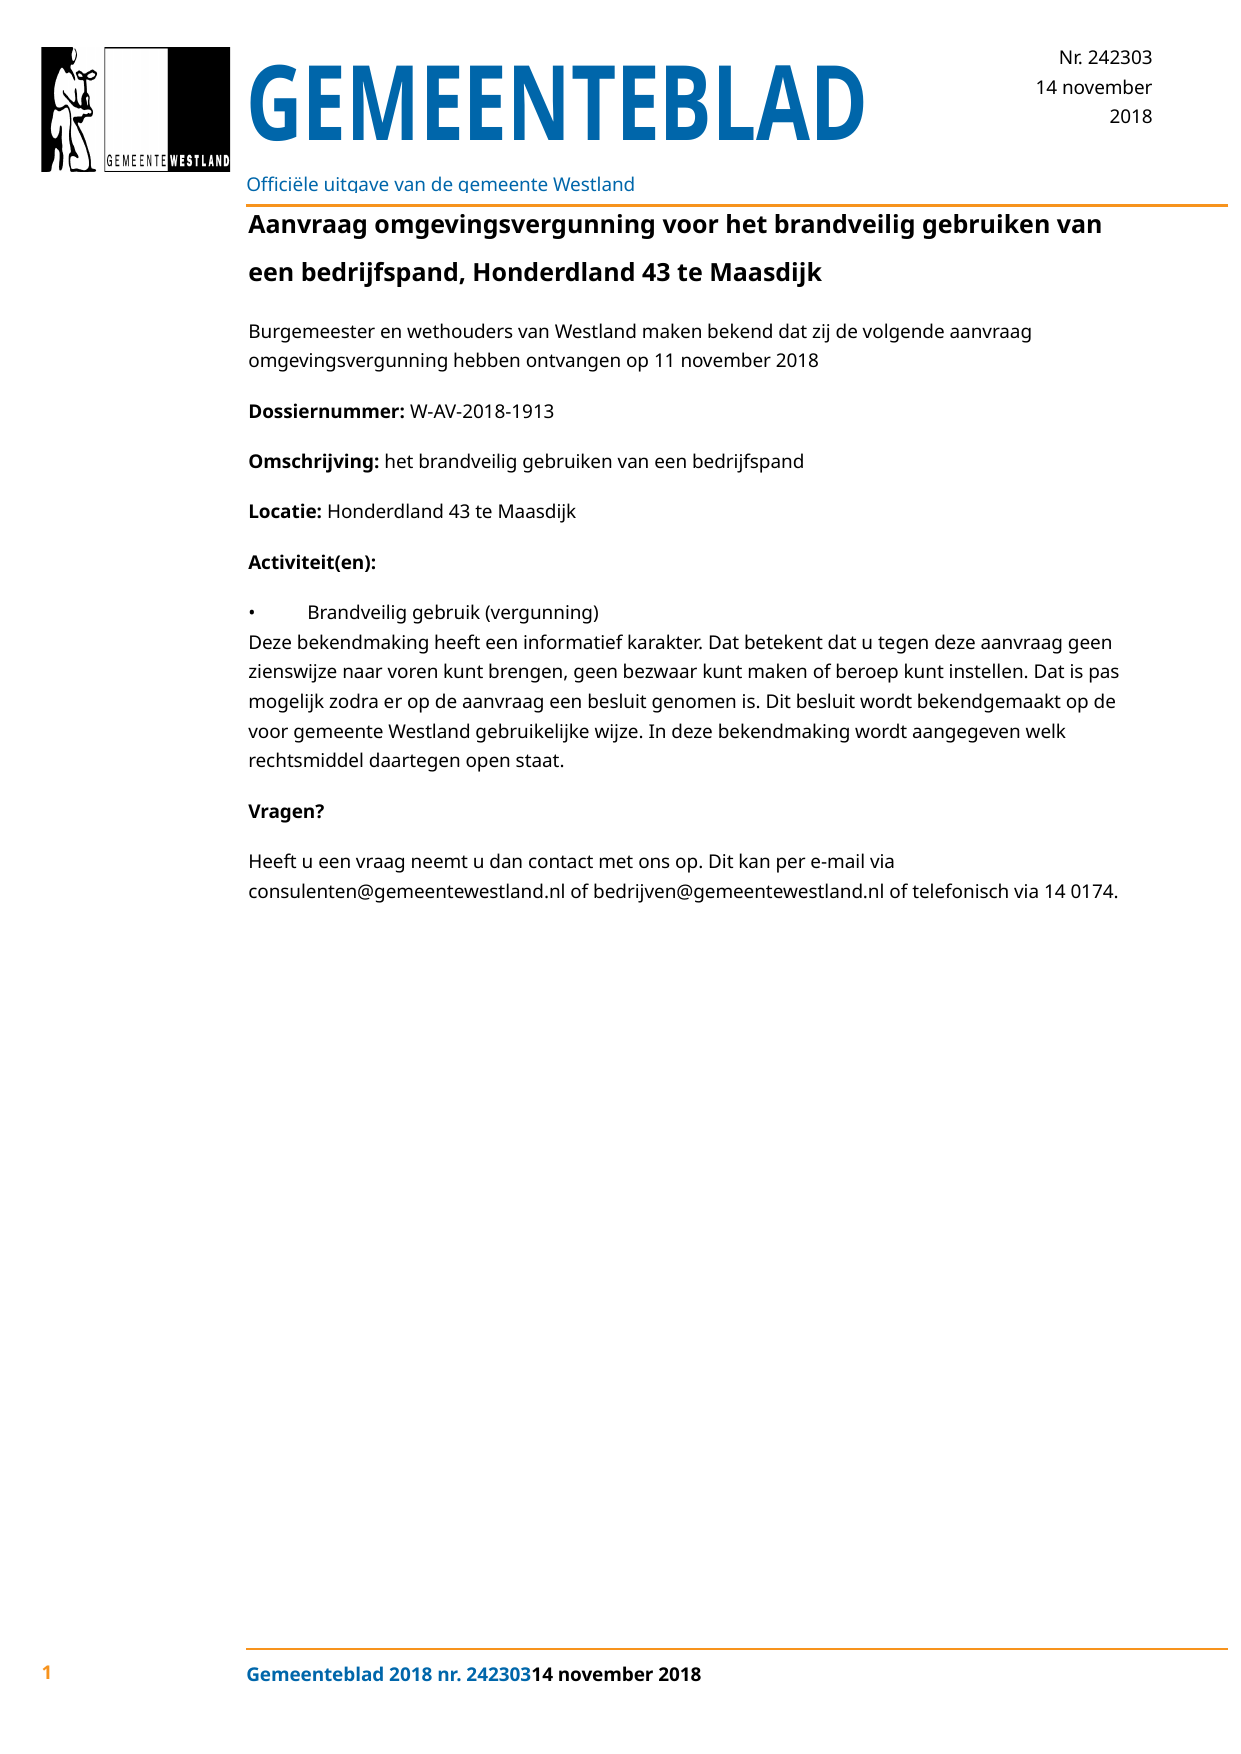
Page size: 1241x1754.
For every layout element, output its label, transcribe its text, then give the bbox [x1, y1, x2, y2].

list Brandveilig gebruik (vergunning) [248, 599, 1152, 625]
picture [41, 47, 231, 172]
text Activiteit(en): [248, 549, 1152, 575]
text Heeft u een vraag neemt u dan contact met ons op. Dit kan per e-mail via consulenten@gemeentewestland.nl of bedrijven@gemeentewestland.nl of telefonisch via 14 0174. [248, 848, 1152, 904]
text Omschrijving: het brandveilig gebruiken van een bedrijfspand [248, 448, 1152, 474]
text Dossiernummer: W-AV-2018-1913 [248, 398, 1152, 424]
text Vragen? [248, 798, 1152, 824]
text Deze bekendmaking heeft een informatief karakter. Dat betekent dat u tegen deze aanvraag geen zienswijze naar voren kunt brengen, geen bezwaar kunt maken of beroep kunt instellen. Dat is pas mogelijk zodra er op de aanvraag een besluit genomen is. Dit besluit wordt bekendgemaakt op de voor gemeente Westland gebruikelijke wijze. In deze bekendmaking wordt aangegeven welk rechtsmiddel daartegen open staat. [248, 629, 1152, 773]
text Aanvraag omgevingsvergunning voor het brandveilig gebruiken van een bedrijfspand, Honderdland 43 te Maasdijk [248, 207, 1152, 288]
text Burgemeester en wethouders van Westland maken bekend dat zij de volgende aanvraag omgevingsvergunning hebben ontvangen op 11 november 2018 [248, 318, 1152, 373]
text Locatie: Honderdland 43 te Maasdijk [248, 499, 1152, 524]
